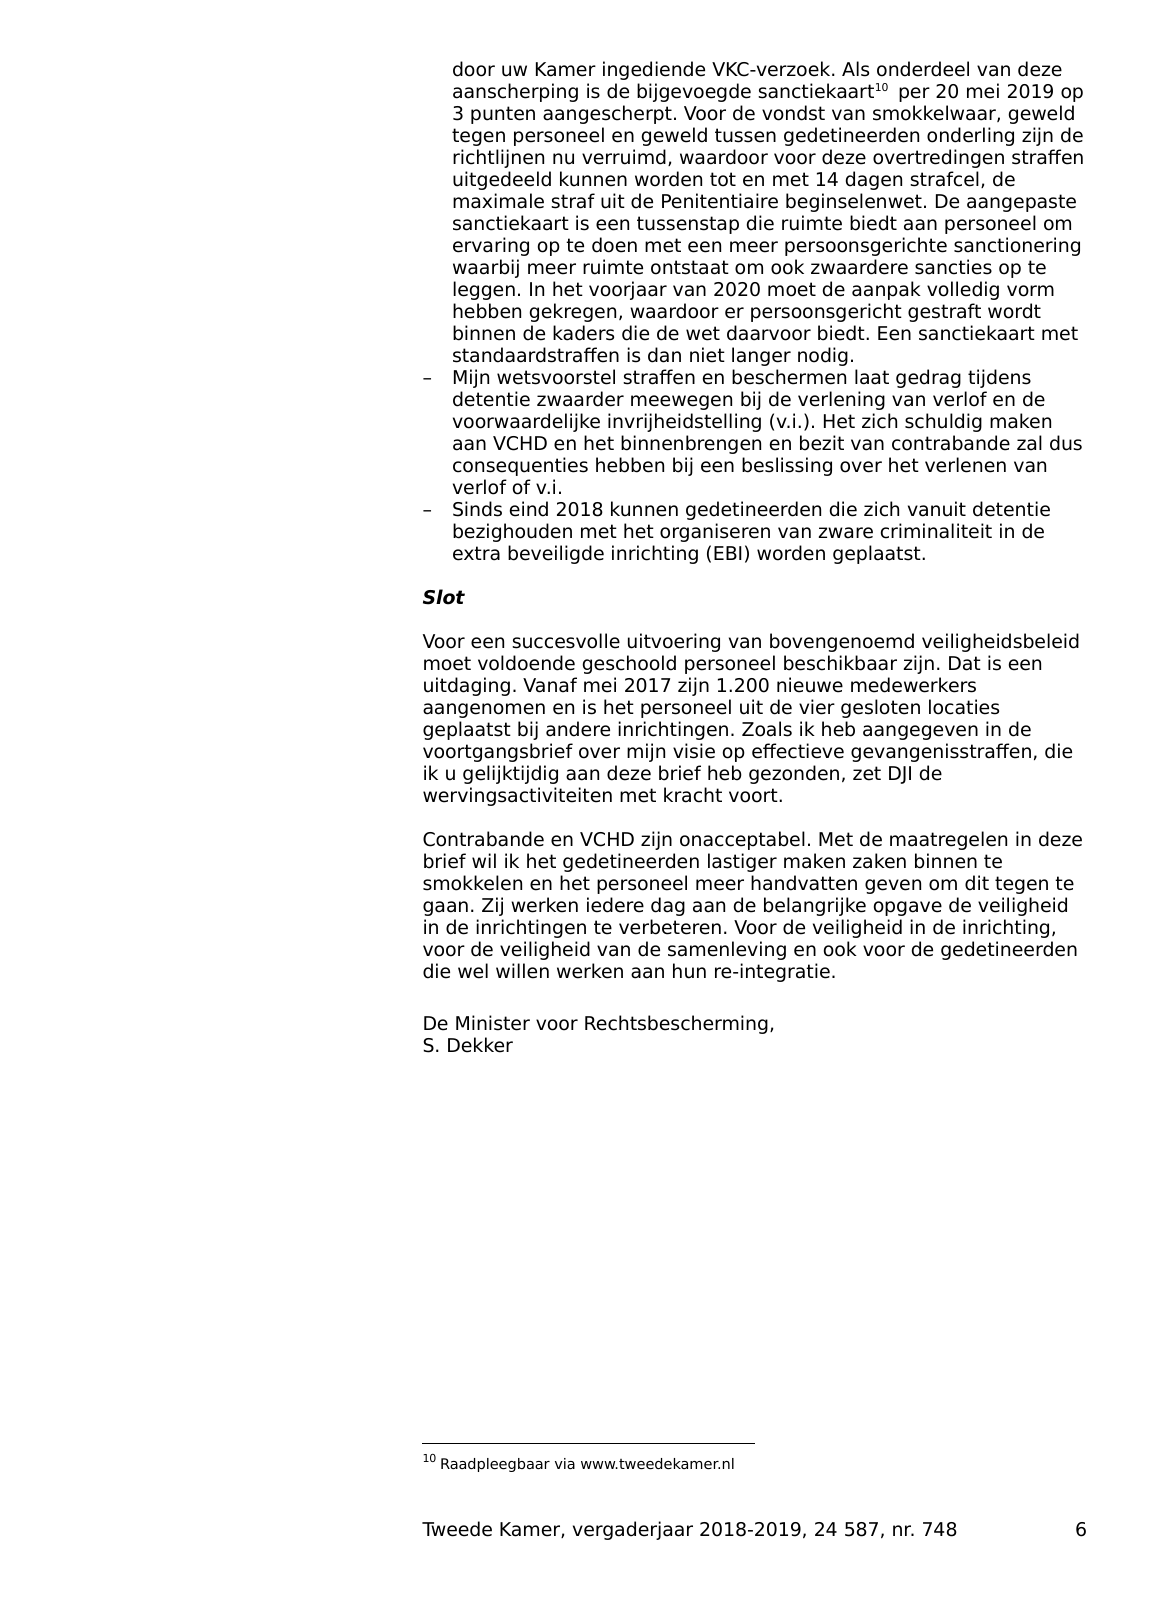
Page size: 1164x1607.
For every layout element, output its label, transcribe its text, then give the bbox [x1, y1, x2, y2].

text Contrabande en VCHD zijn onacceptabel. Met de maatregelen in deze brief wil ik het gedetineerden lastiger maken zaken binnen te smokkelen en het personeel meer handvatten geven om dit tegen te gaan. Zij werken iedere dag aan de belangrijke opgave de veiligheid in de inrichtingen te verbeteren. Voor de veiligheid in de inrichting, voor de veiligheid van de samenleving en ook voor de gedetineerden die wel willen werken aan hun re-integratie. [422, 829, 1087, 983]
text Raadpleegbaar via www.tweedekamer.nl [422, 1452, 1087, 1474]
subtitle Slot [422, 587, 1087, 609]
text De Minister voor Rechtsbescherming, S. Dekker [422, 1013, 1087, 1057]
text – Mijn wetsvoorstel straffen en beschermen laat gedrag tijdens detentie zwaarder meewegen bij de verlening van verlof en de voorwaardelijke invrijheidstelling (v.i.). Het zich schuldig maken aan VCHD en het binnenbrengen en bezit van contrabande zal dus consequenties hebben bij een beslissing over het verlenen van verlof of v.i. [422, 367, 1087, 499]
text door uw Kamer ingediende VKC-verzoek. Als onderdeel van deze aanscherping is de bijgevoegde sanctiekaart per 20 mei 2019 op 3 punten aangescherpt. Voor de vondst van smokkelwaar, geweld tegen personeel en geweld tussen gedetineerden onderling zijn de richtlijnen nu verruimd, waardoor voor deze overtredingen straffen uitgedeeld kunnen worden tot en met 14 dagen strafcel, de maximale straf uit de Penitentiaire beginselenwet. De aangepaste sanctiekaart is een tussenstap die ruimte biedt aan personeel om ervaring op te doen met een meer persoonsgerichte sanctionering waarbij meer ruimte ontstaat om ook zwaardere sancties op te leggen. In het voorjaar van 2020 moet de aanpak volledig vorm hebben gekregen, waardoor er persoonsgericht gestraft wordt binnen de kaders die de wet daarvoor biedt. Een sanctiekaart met standaardstraffen is dan niet langer nodig. [422, 59, 1087, 367]
text Voor een succesvolle uitvoering van bovengenoemd veiligheidsbeleid moet voldoende geschoold personeel beschikbaar zijn. Dat is een uitdaging. Vanaf mei 2017 zijn 1.200 nieuwe medewerkers aangenomen en is het personeel uit de vier gesloten locaties geplaatst bij andere inrichtingen. Zoals ik heb aangegeven in de voortgangsbrief over mijn visie op effectieve gevangenisstraffen, die ik u gelijktijdig aan deze brief heb gezonden, zet DJI de wervingsactiviteiten met kracht voort. [422, 631, 1087, 807]
text – Sinds eind 2018 kunnen gedetineerden die zich vanuit detentie bezighouden met het organiseren van zware criminaliteit in de extra beveiligde inrichting (EBI) worden geplaatst. [422, 499, 1087, 564]
